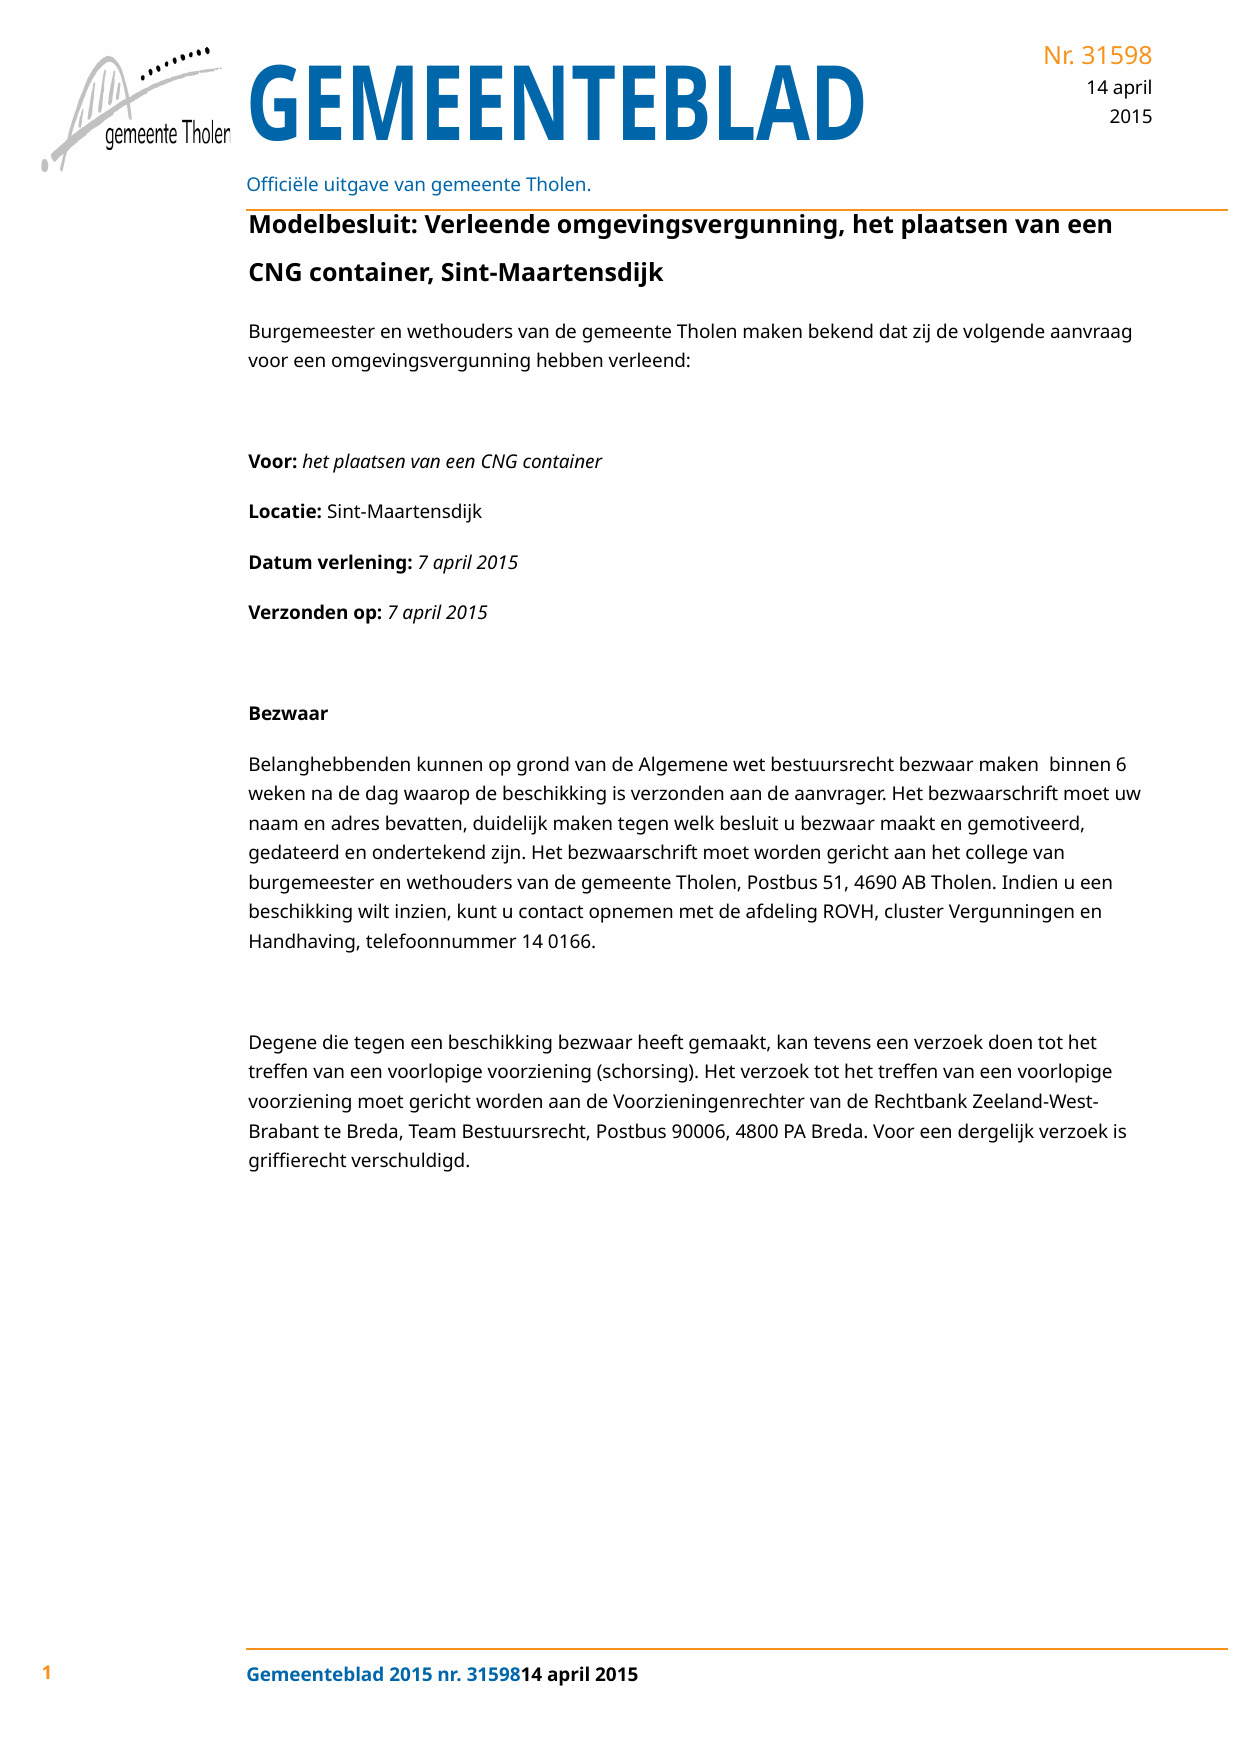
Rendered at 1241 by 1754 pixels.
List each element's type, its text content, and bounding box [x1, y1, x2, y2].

text Belanghebbenden kunnen op grond van de Algemene wet bestuursrecht bezwaar maken binnen 6 weken na de dag waarop de beschikking is verzonden aan de aanvrager. Het bezwaarschrift moet uw naam en adres bevatten, duidelijk maken tegen welk besluit u bezwaar maakt en gemotiveerd, gedateerd en ondertekend zijn. Het bezwaarschrift moet worden gericht aan het college van burgemeester en wethouders van de gemeente Tholen, Postbus 51, 4690 AB Tholen. Indien u een beschikking wilt inzien, kunt u contact opnemen met de afdeling ROVH, cluster Vergunningen en Handhaving, telefoonnummer 14 0166. [248, 751, 1152, 954]
text Voor: het plaatsen van een CNG container [248, 448, 1152, 474]
text Datum verlening: 7 april 2015 [248, 549, 1152, 575]
text Burgemeester en wethouders van de gemeente Tholen maken bekend dat zij de volgende aanvraag voor een omgevingsvergunning hebben verleend: [248, 318, 1152, 373]
text Locatie: Sint-Maartensdijk [248, 499, 1152, 524]
text Bezwaar [248, 700, 1152, 726]
text Degene die tegen een beschikking bezwaar heeft gemaakt, kan tevens een verzoek doen tot het treffen van een voorlopige voorziening (schorsing). Het verzoek tot het treffen van een voorlopige voorziening moet gericht worden aan de Voorzieningenrechter van de Rechtbank Zeeland-West-Brabant te Breda, Team Bestuursrecht, Postbus 90006, 4800 PA Breda. Voor een dergelijk verzoek is griffierecht verschuldigd. [248, 1029, 1152, 1173]
text Modelbesluit: Verleende omgevingsvergunning, het plaatsen van een CNG container, Sint-Maartensdijk [248, 211, 1152, 288]
picture [41, 47, 231, 172]
text Verzonden op: 7 april 2015 [248, 599, 1152, 625]
